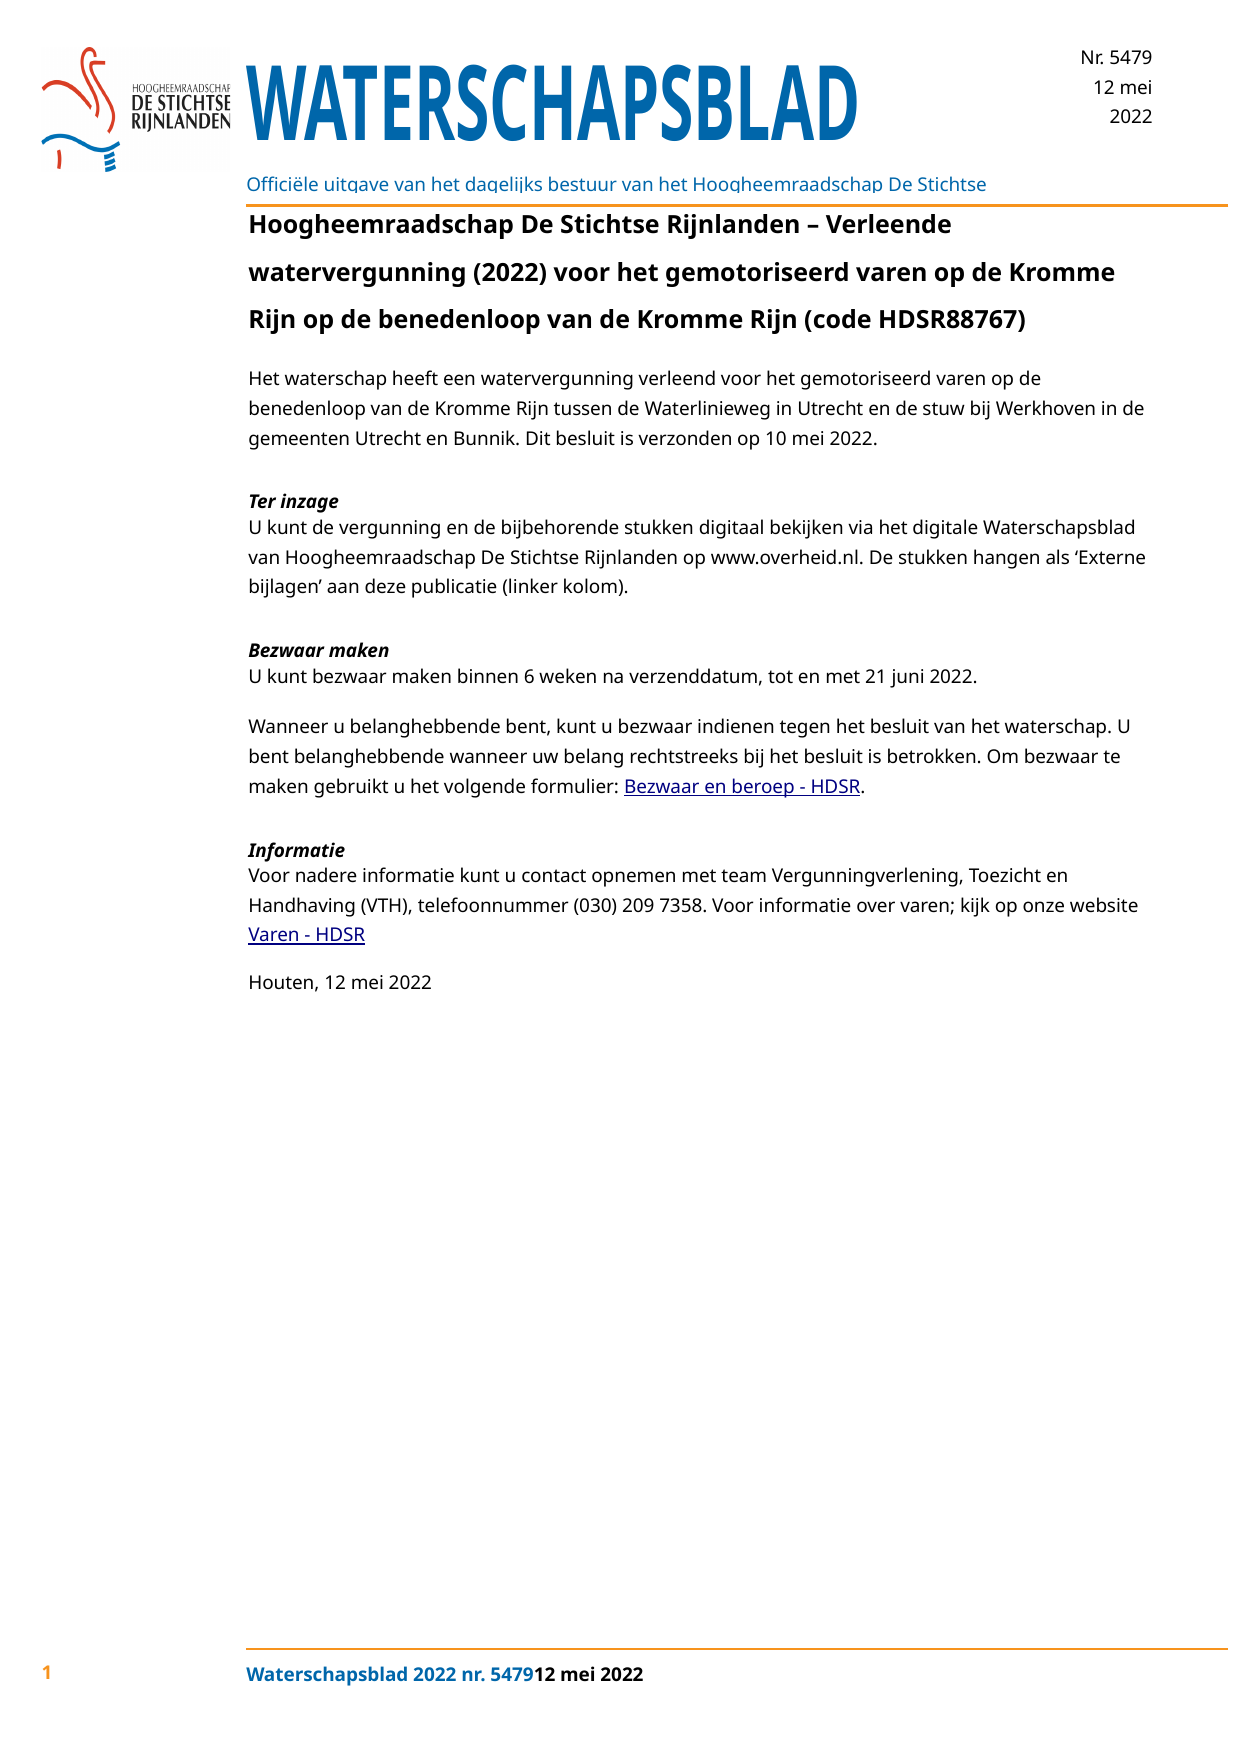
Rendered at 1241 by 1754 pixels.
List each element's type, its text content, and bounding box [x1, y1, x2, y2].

text Informatie [248, 837, 1152, 862]
text Hoogheemraadschap De Stichtse Rijnlanden – Verleende watervergunning (2022) voor het gemotoriseerd varen op de Kromme Rijn op de benedenloop van de Kromme Rijn (code HDSR88767) [248, 207, 1152, 336]
picture [41, 47, 231, 172]
text U kunt bezwaar maken binnen 6 weken na verzenddatum, tot en met 21 juni 2022. [248, 663, 1152, 689]
text Voor nadere informatie kunt u contact opnemen met team Vergunningverlening, Toezicht en Handhaving (VTH), telefoonnummer (030) 209 7358. Voor informatie over varen; kijk op onze website Varen - HDSR [248, 862, 1152, 947]
text Houten, 12 mei 2022 [248, 969, 1152, 995]
text Bezwaar maken [248, 637, 1152, 663]
text Wanneer u belanghebbende bent, kunt u bezwaar indienen tegen het besluit van het waterschap. U bent belanghebbende wanneer uw belang rechtstreeks bij het besluit is betrokken. Om bezwaar te maken gebruikt u het volgende formulier: Bezwaar en beroep - HDSR. [248, 714, 1152, 798]
text Ter inzage [248, 489, 1152, 514]
text U kunt de vergunning en de bijbehorende stukken digitaal bekijken via het digitale Waterschapsblad van Hoogheemraadschap De Stichtse Rijnlanden op www.overheid.nl. De stukken hangen als ‘Externe bijlagen’ aan deze publicatie (linker kolom). [248, 514, 1152, 599]
text Het waterschap heeft een watervergunning verleend voor het gemotoriseerd varen op de benedenloop van de Kromme Rijn tussen de Waterlinieweg in Utrecht en de stuw bij Werkhoven in de gemeenten Utrecht en Bunnik. Dit besluit is verzonden op 10 mei 2022. [248, 366, 1152, 450]
